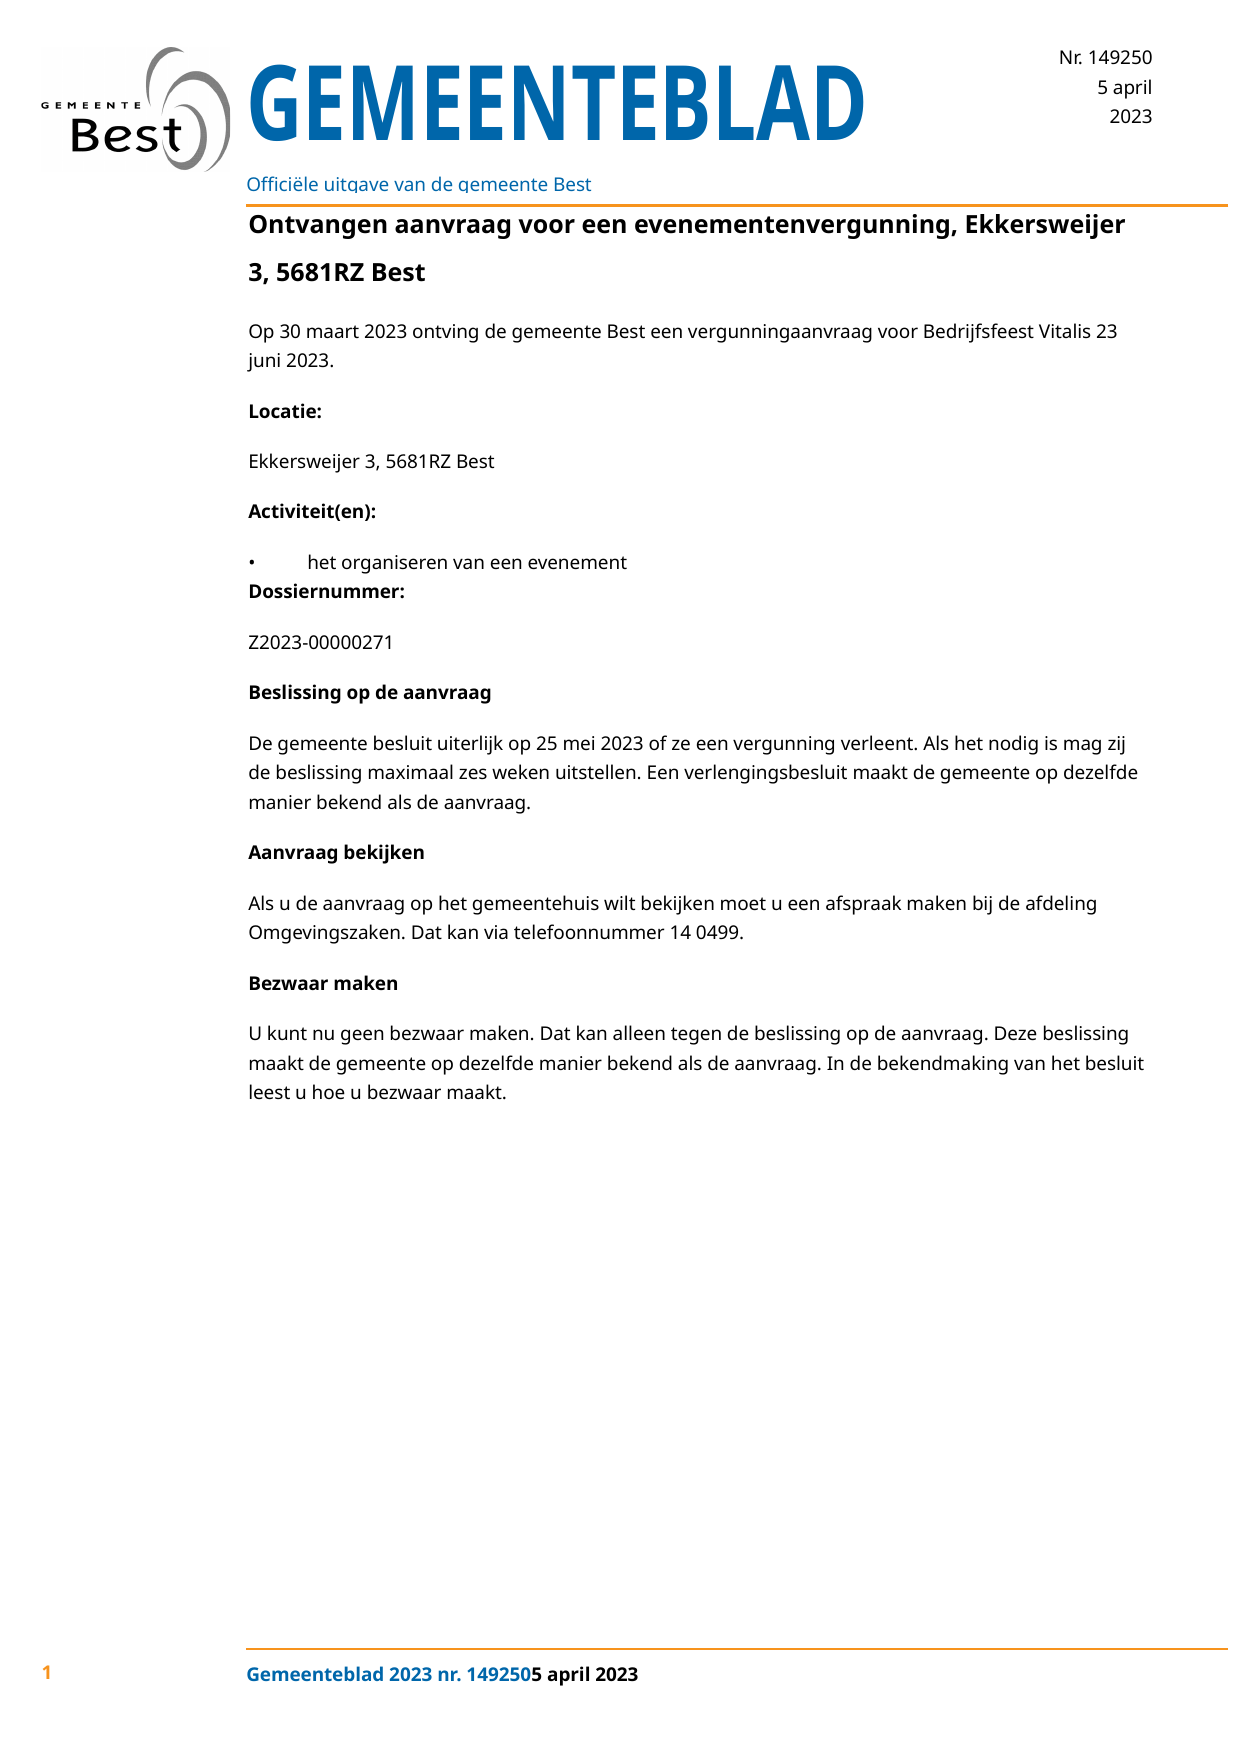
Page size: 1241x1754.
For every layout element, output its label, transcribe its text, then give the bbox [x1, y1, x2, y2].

text Als u de aanvraag op het gemeentehuis wilt bekijken moet u een afspraak maken bij de afdeling Omgevingszaken. Dat kan via telefoonnummer 14 0499. [248, 890, 1152, 945]
picture [41, 47, 231, 172]
list het organiseren van een evenement [248, 549, 1152, 575]
text Beslissing op de aanvraag [248, 679, 1152, 705]
text Activiteit(en): [248, 499, 1152, 524]
text Aanvraag bekijken [248, 839, 1152, 865]
text U kunt nu geen bezwaar maken. Dat kan alleen tegen de beslissing op de aanvraag. Deze beslissing maakt de gemeente op dezelfde manier bekend als de aanvraag. In de bekendmaking van het besluit leest u hoe u bezwaar maakt. [248, 1020, 1152, 1105]
text Locatie: [248, 398, 1152, 424]
text Ontvangen aanvraag voor een evenementenvergunning, Ekkersweijer 3, 5681RZ Best [248, 207, 1152, 288]
text Ekkersweijer 3, 5681RZ Best [248, 448, 1152, 474]
text Z2023-00000271 [248, 629, 1152, 655]
text Dossiernummer: [248, 579, 1152, 604]
text Bezwaar maken [248, 970, 1152, 996]
text Op 30 maart 2023 ontving de gemeente Best een vergunningaanvraag voor Bedrijfsfeest Vitalis 23 juni 2023. [248, 318, 1152, 373]
text De gemeente besluit uiterlijk op 25 mei 2023 of ze een vergunning verleent. Als het nodig is mag zij de beslissing maximaal zes weken uitstellen. Een verlengingsbesluit maakt de gemeente op dezelfde manier bekend als de aanvraag. [248, 730, 1152, 815]
